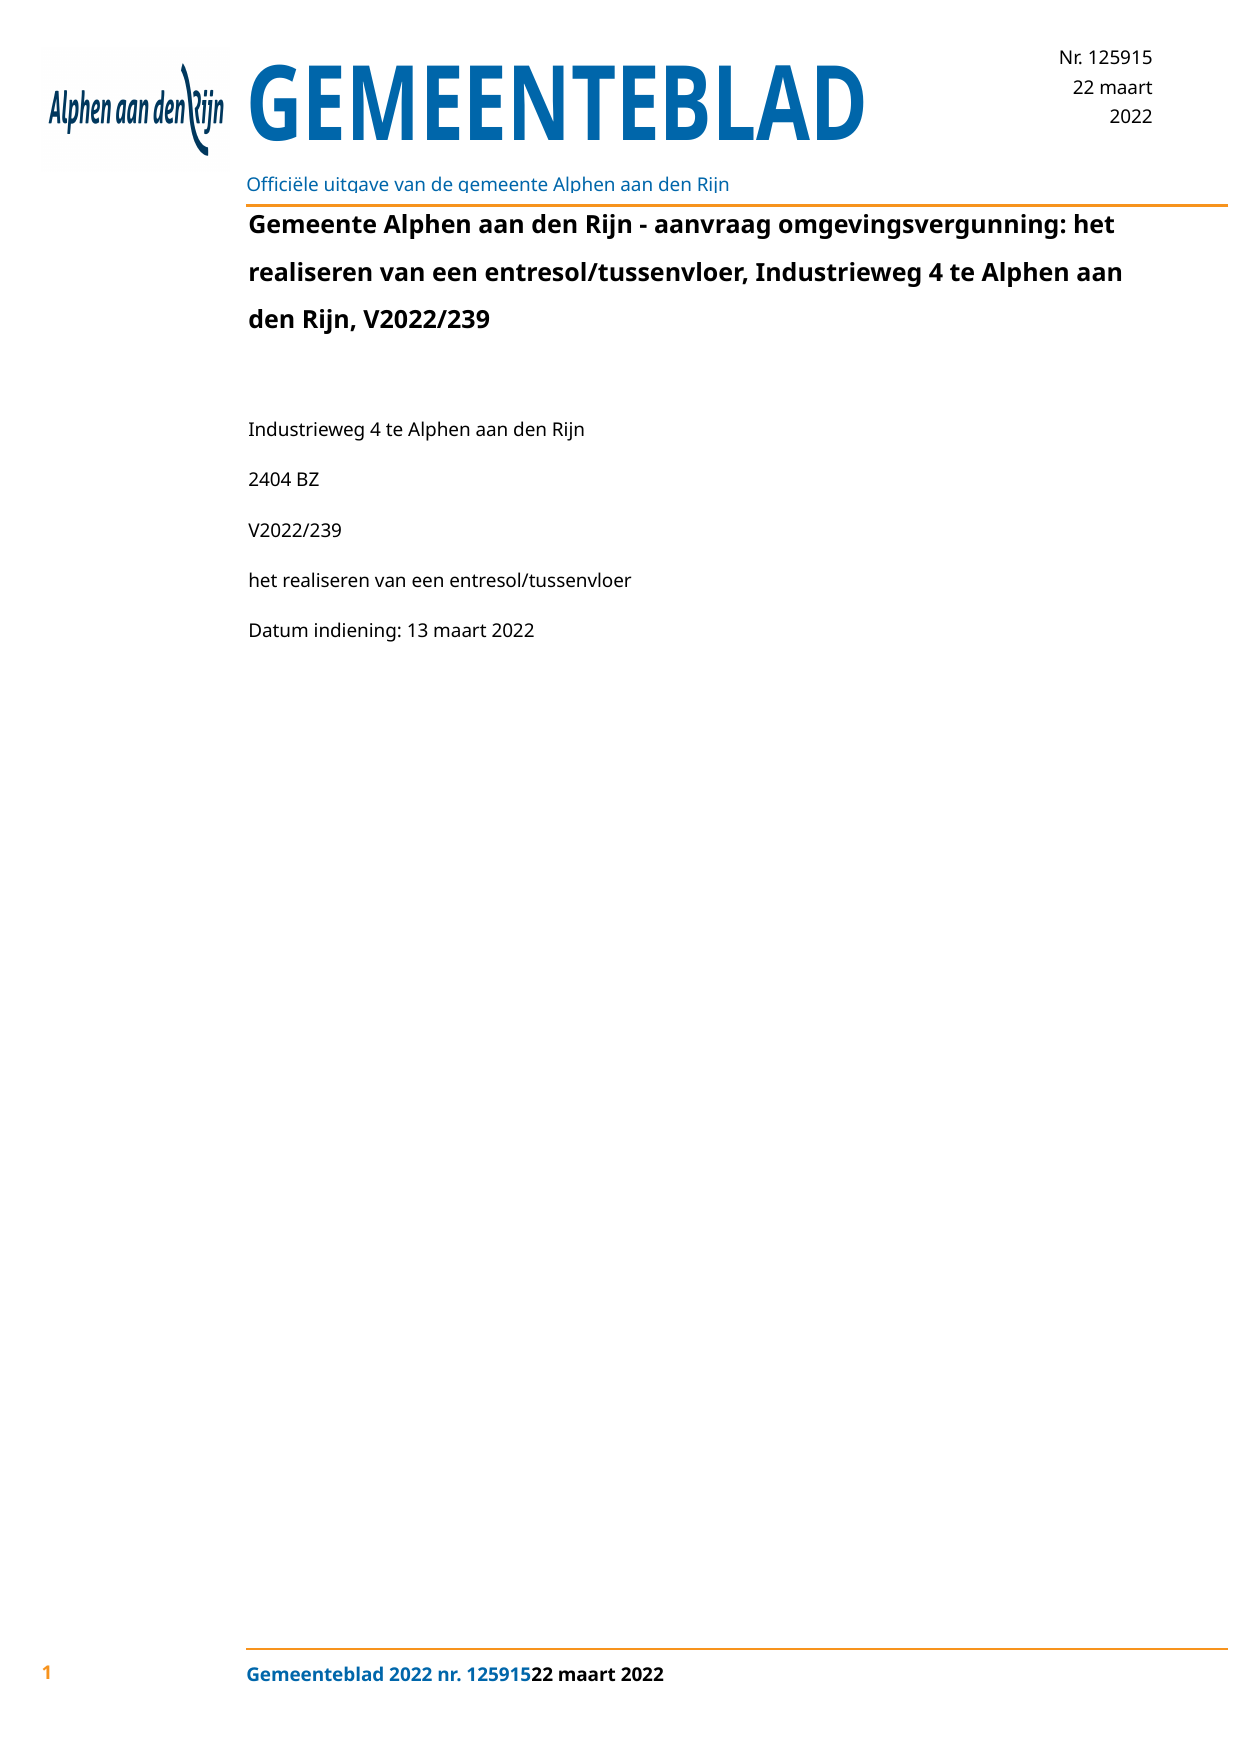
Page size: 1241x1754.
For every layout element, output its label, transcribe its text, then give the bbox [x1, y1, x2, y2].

text 2404 BZ [248, 466, 1152, 492]
text Gemeente Alphen aan den Rijn - aanvraag omgevingsvergunning: het realiseren van een entresol/tussenvloer, Industrieweg 4 te Alphen aan den Rijn, V2022/239 [248, 207, 1152, 336]
picture [41, 47, 231, 172]
text V2022/239 [248, 517, 1152, 542]
text Industrieweg 4 te Alphen aan den Rijn [248, 416, 1152, 442]
text Datum indiening: 13 maart 2022 [248, 618, 1152, 643]
text het realiseren van een entresol/tussenvloer [248, 567, 1152, 593]
